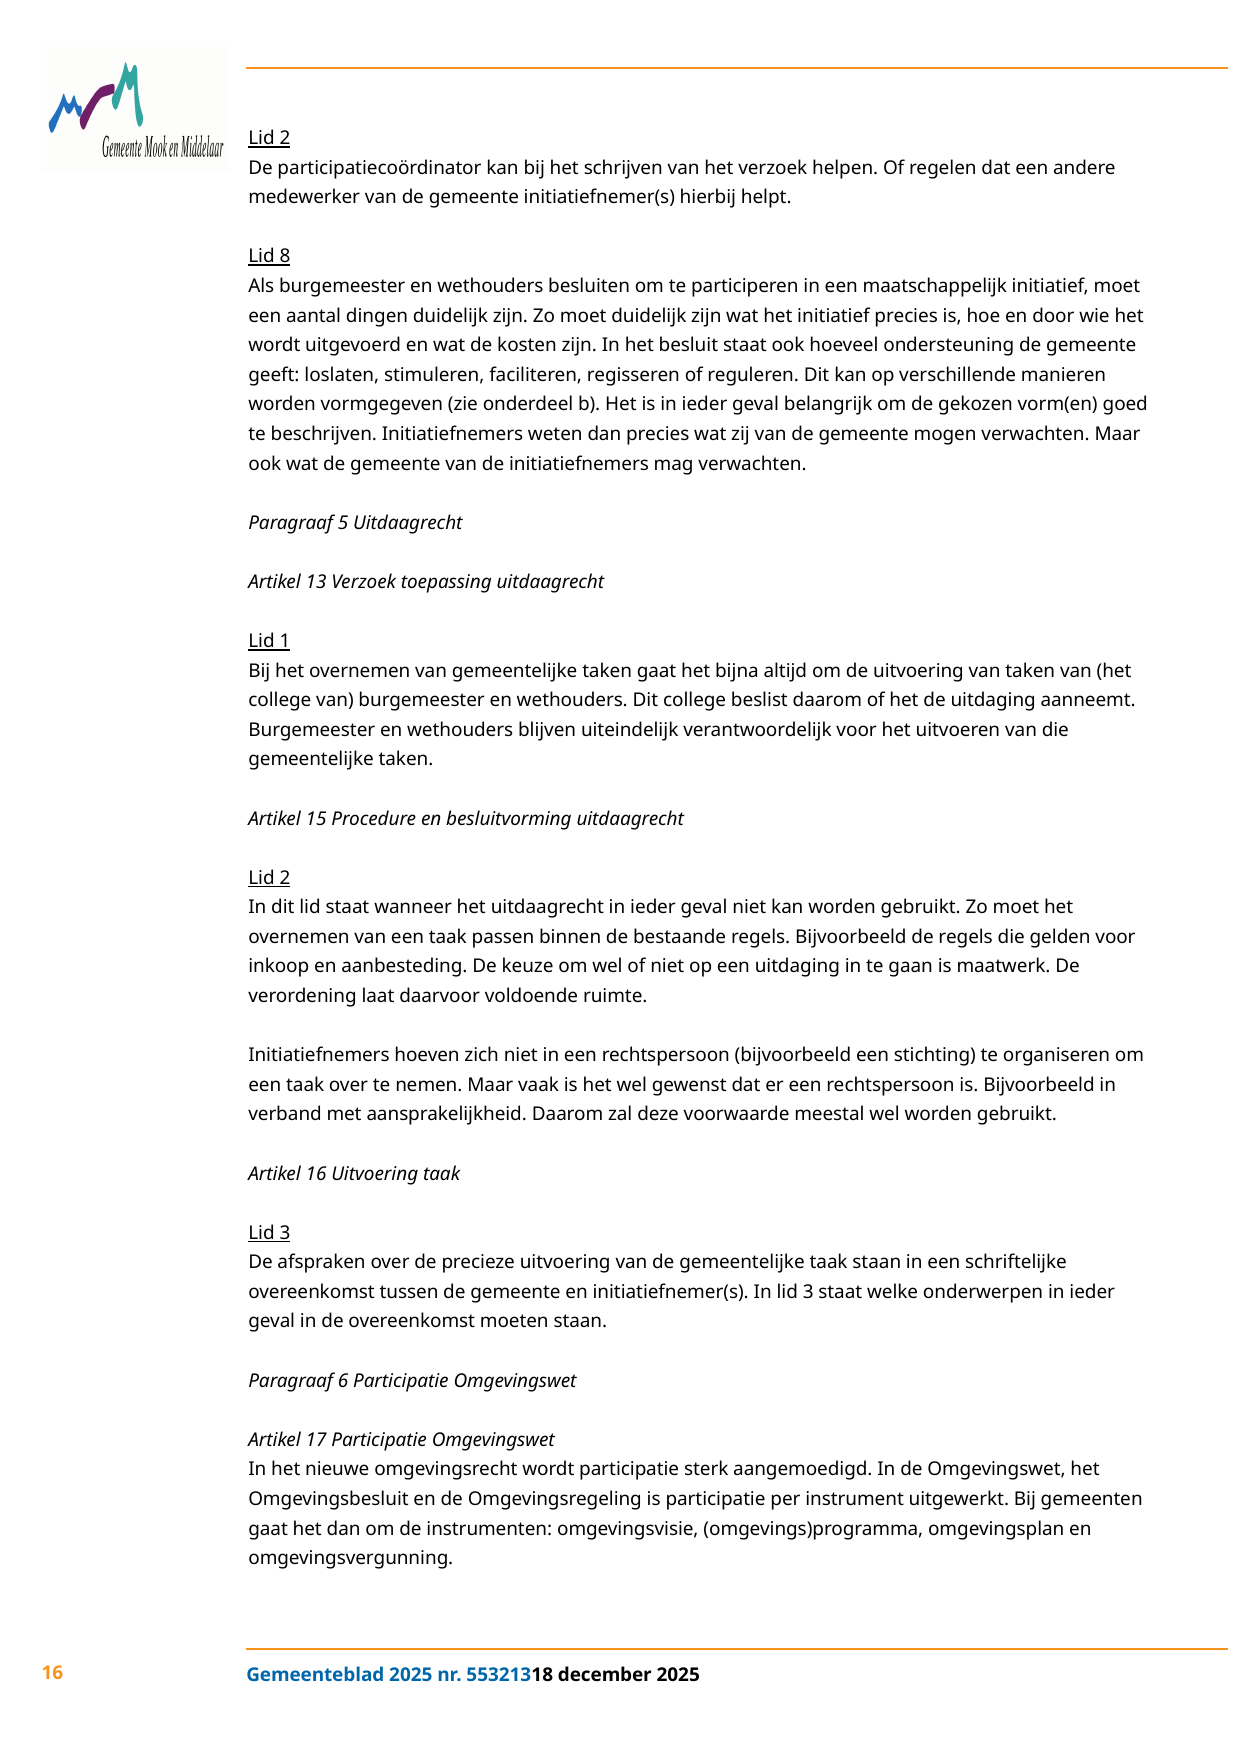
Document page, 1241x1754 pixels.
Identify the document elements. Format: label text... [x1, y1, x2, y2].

text Paragraaf 5 Uitdaagrecht [248, 509, 1152, 535]
text Artikel 13 Verzoek toepassing uitdaagrecht [248, 568, 1152, 594]
text Artikel 15 Procedure en besluitvorming uitdaagrecht [248, 805, 1152, 831]
text Lid 1 [248, 627, 1152, 653]
text Paragraaf 6 Participatie Omgevingswet [248, 1367, 1152, 1393]
text In dit lid staat wanneer het uitdaagrecht in ieder geval niet kan worden gebruikt. Zo moet het overnemen van een taak passen binnen de bestaande regels. Bijvoorbeeld de regels die gelden voor inkoop en aanbesteding. De keuze om wel of niet op een uitdaging in te gaan is maatwerk. De verordening laat daarvoor voldoende ruimte. [248, 893, 1152, 1008]
text Artikel 17 Participatie Omgevingswet [248, 1426, 1152, 1452]
picture [41, 47, 231, 172]
text Bij het overnemen van gemeentelijke taken gaat het bijna altijd om de uitvoering van taken van (het college van) burgemeester en wethouders. Dit college beslist daarom of het de uitdaging aanneemt. Burgemeester en wethouders blijven uiteindelijk verantwoordelijk voor het uitvoeren van die gemeentelijke taken. [248, 657, 1152, 771]
text Initiatiefnemers hoeven zich niet in een rechtspersoon (bijvoorbeeld een stichting) te organiseren om een taak over te nemen. Maar vaak is het wel gewenst dat er een rechtspersoon is. Bijvoorbeeld in verband met aansprakelijkheid. Daarom zal deze voorwaarde meestal wel worden gebruikt. [248, 1041, 1152, 1126]
text Als burgemeester en wethouders besluiten om te participeren in een maatschappelijk initiatief, moet een aantal dingen duidelijk zijn. Zo moet duidelijk zijn wat het initiatief precies is, hoe en door wie het wordt uitgevoerd en wat de kosten zijn. In het besluit staat ook hoeveel ondersteuning de gemeente geeft: loslaten, stimuleren, faciliteren, regisseren of reguleren. Dit kan op verschillende manieren worden vormgegeven (zie onderdeel b). Het is in ieder geval belangrijk om de gekozen vorm(en) goed te beschrijven. Initiatiefnemers weten dan precies wat zij van de gemeente mogen verwachten. Maar ook wat de gemeente van de initiatiefnemers mag verwachten. [248, 272, 1152, 476]
text De afspraken over de precieze uitvoering van de gemeentelijke taak staan in een schriftelijke overeenkomst tussen de gemeente en initiatiefnemer(s). In lid 3 staat welke onderwerpen in ieder geval in de overeenkomst moeten staan. [248, 1248, 1152, 1333]
text Lid 2 [248, 124, 1152, 150]
text Lid 3 [248, 1219, 1152, 1245]
text Lid 2 [248, 864, 1152, 890]
text Lid 8 [248, 243, 1152, 268]
text Artikel 16 Uitvoering taak [248, 1160, 1152, 1186]
text In het nieuwe omgevingsrecht wordt participatie sterk aangemoedigd. In de Omgevingswet, het Omgevingsbesluit en de Omgevingsregeling is participatie per instrument uitgewerkt. Bij gemeenten gaat het dan om de instrumenten: omgevingsvisie, (omgevings)programma, omgevingsplan en omgevingsvergunning. [248, 1456, 1152, 1570]
text De participatiecoördinator kan bij het schrijven van het verzoek helpen. Of regelen dat een andere medewerker van de gemeente initiatiefnemer(s) hierbij helpt. [248, 154, 1152, 209]
